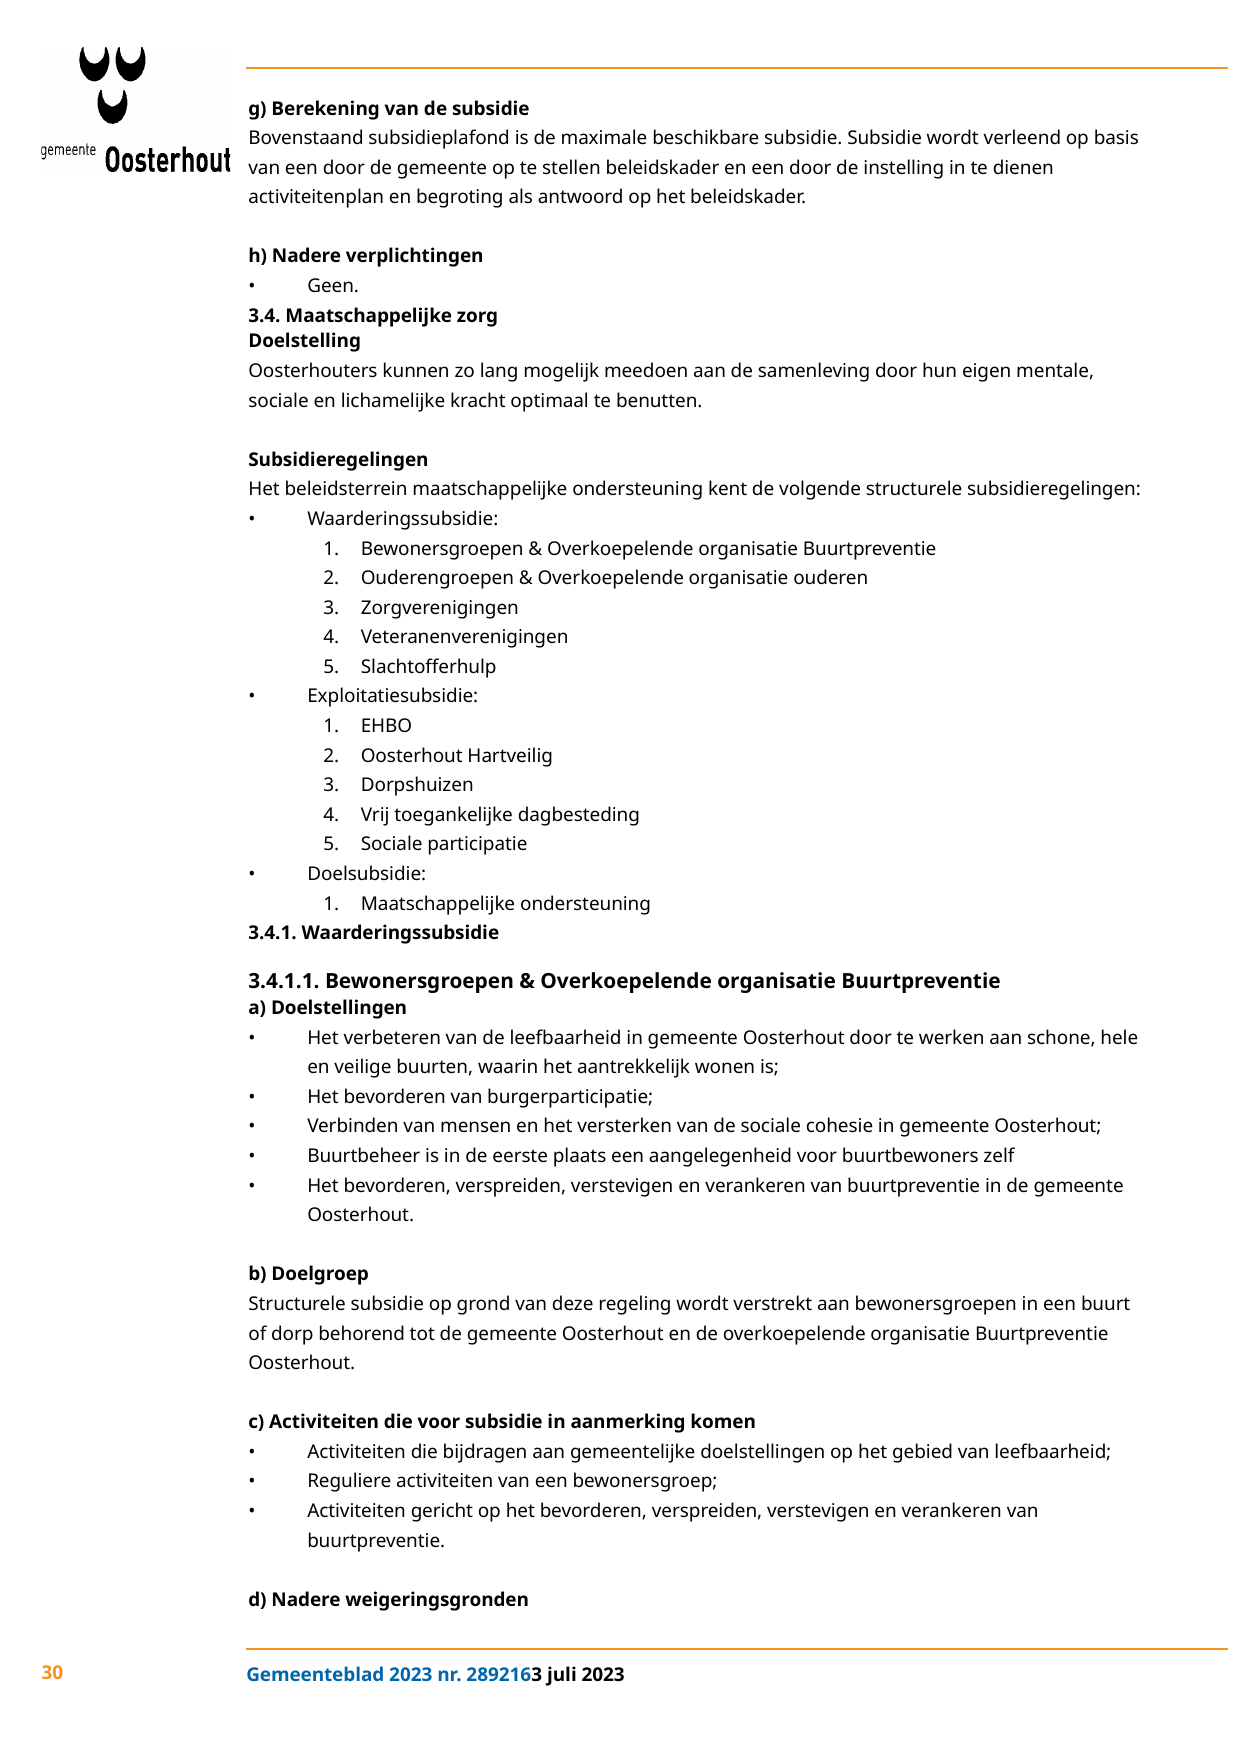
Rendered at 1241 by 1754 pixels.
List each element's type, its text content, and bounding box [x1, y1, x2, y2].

text Subsidieregelingen [248, 446, 1152, 472]
list Waarderingssubsidie: [248, 505, 1152, 531]
list Ouderengroepen & Overkoepelende organisatie ouderen [323, 564, 1152, 590]
list Sociale participatie [323, 831, 1152, 856]
list Zorgverenigingen [323, 594, 1152, 619]
list Activiteiten die bijdragen aan gemeentelijke doelstellingen op het gebied van leefbaarheid; [248, 1438, 1152, 1464]
text c) Activiteiten die voor subsidie in aanmerking komen [248, 1408, 1152, 1434]
list Geen. [248, 272, 1152, 298]
text Oosterhouters kunnen zo lang mogelijk meedoen aan de samenleving door hun eigen mentale, sociale en lichamelijke kracht optimaal te benutten. [248, 357, 1152, 412]
text Doelstelling [248, 328, 1152, 353]
list Reguliere activiteiten van een bewonersgroep; [248, 1468, 1152, 1493]
picture [41, 47, 231, 172]
list Het bevorderen van burgerparticipatie; [248, 1083, 1152, 1109]
text 3.4.1. Waarderingssubsidie [248, 919, 1152, 945]
text g) Berekening van de subsidie [248, 95, 1152, 121]
list Exploitatiesubsidie: [248, 683, 1152, 708]
text 3.4.1.1. Bewonersgroepen & Overkoepelende organisatie Buurtpreventie [248, 966, 1152, 994]
list Slachtofferhulp [323, 653, 1152, 679]
list Dorpshuizen [323, 771, 1152, 797]
text Structurele subsidie op grond van deze regeling wordt verstrekt aan bewonersgroepen in een buurt of dorp behorend tot de gemeente Oosterhout en de overkoepelende organisatie Buurtpreventie Oosterhout. [248, 1290, 1152, 1375]
list Buurtbeheer is in de eerste plaats een aangelegenheid voor buurtbewoners zelf [248, 1142, 1152, 1168]
list Veteranenverenigingen [323, 623, 1152, 649]
text 3.4. Maatschappelijke zorg [248, 302, 1152, 328]
list EHBO [323, 712, 1152, 738]
text Het beleidsterrein maatschappelijke ondersteuning kent de volgende structurele subsidieregelingen: [248, 476, 1152, 501]
text h) Nadere verplichtingen [248, 243, 1152, 268]
text b) Doelgroep [248, 1261, 1152, 1286]
list Bewonersgroepen & Overkoepelende organisatie Buurtpreventie [323, 535, 1152, 560]
list Oosterhout Hartveilig [323, 742, 1152, 767]
list Maatschappelijke ondersteuning [323, 890, 1152, 915]
list Het verbeteren van de leefbaarheid in gemeente Oosterhout door te werken aan schone, hele en veilige buurten, waarin het aantrekkelijk wonen is; [248, 1024, 1152, 1079]
list Het bevorderen, verspreiden, verstevigen en verankeren van buurtpreventie in de gemeente Oosterhout. [248, 1172, 1152, 1227]
list Vrij toegankelijke dagbesteding [323, 801, 1152, 827]
text d) Nadere weigeringsgronden [248, 1586, 1152, 1612]
list Verbinden van mensen en het versterken van de sociale cohesie in gemeente Oosterhout; [248, 1113, 1152, 1138]
text a) Doelstellingen [248, 994, 1152, 1020]
list Activiteiten gericht op het bevorderen, verspreiden, verstevigen en verankeren van buurtpreventie. [248, 1497, 1152, 1552]
list Doelsubsidie: [248, 860, 1152, 886]
text Bovenstaand subsidieplafond is de maximale beschikbare subsidie. Subsidie wordt verleend op basis van een door de gemeente op te stellen beleidskader en een door de instelling in te dienen activiteitenplan en begroting als antwoord op het beleidskader. [248, 124, 1152, 209]
